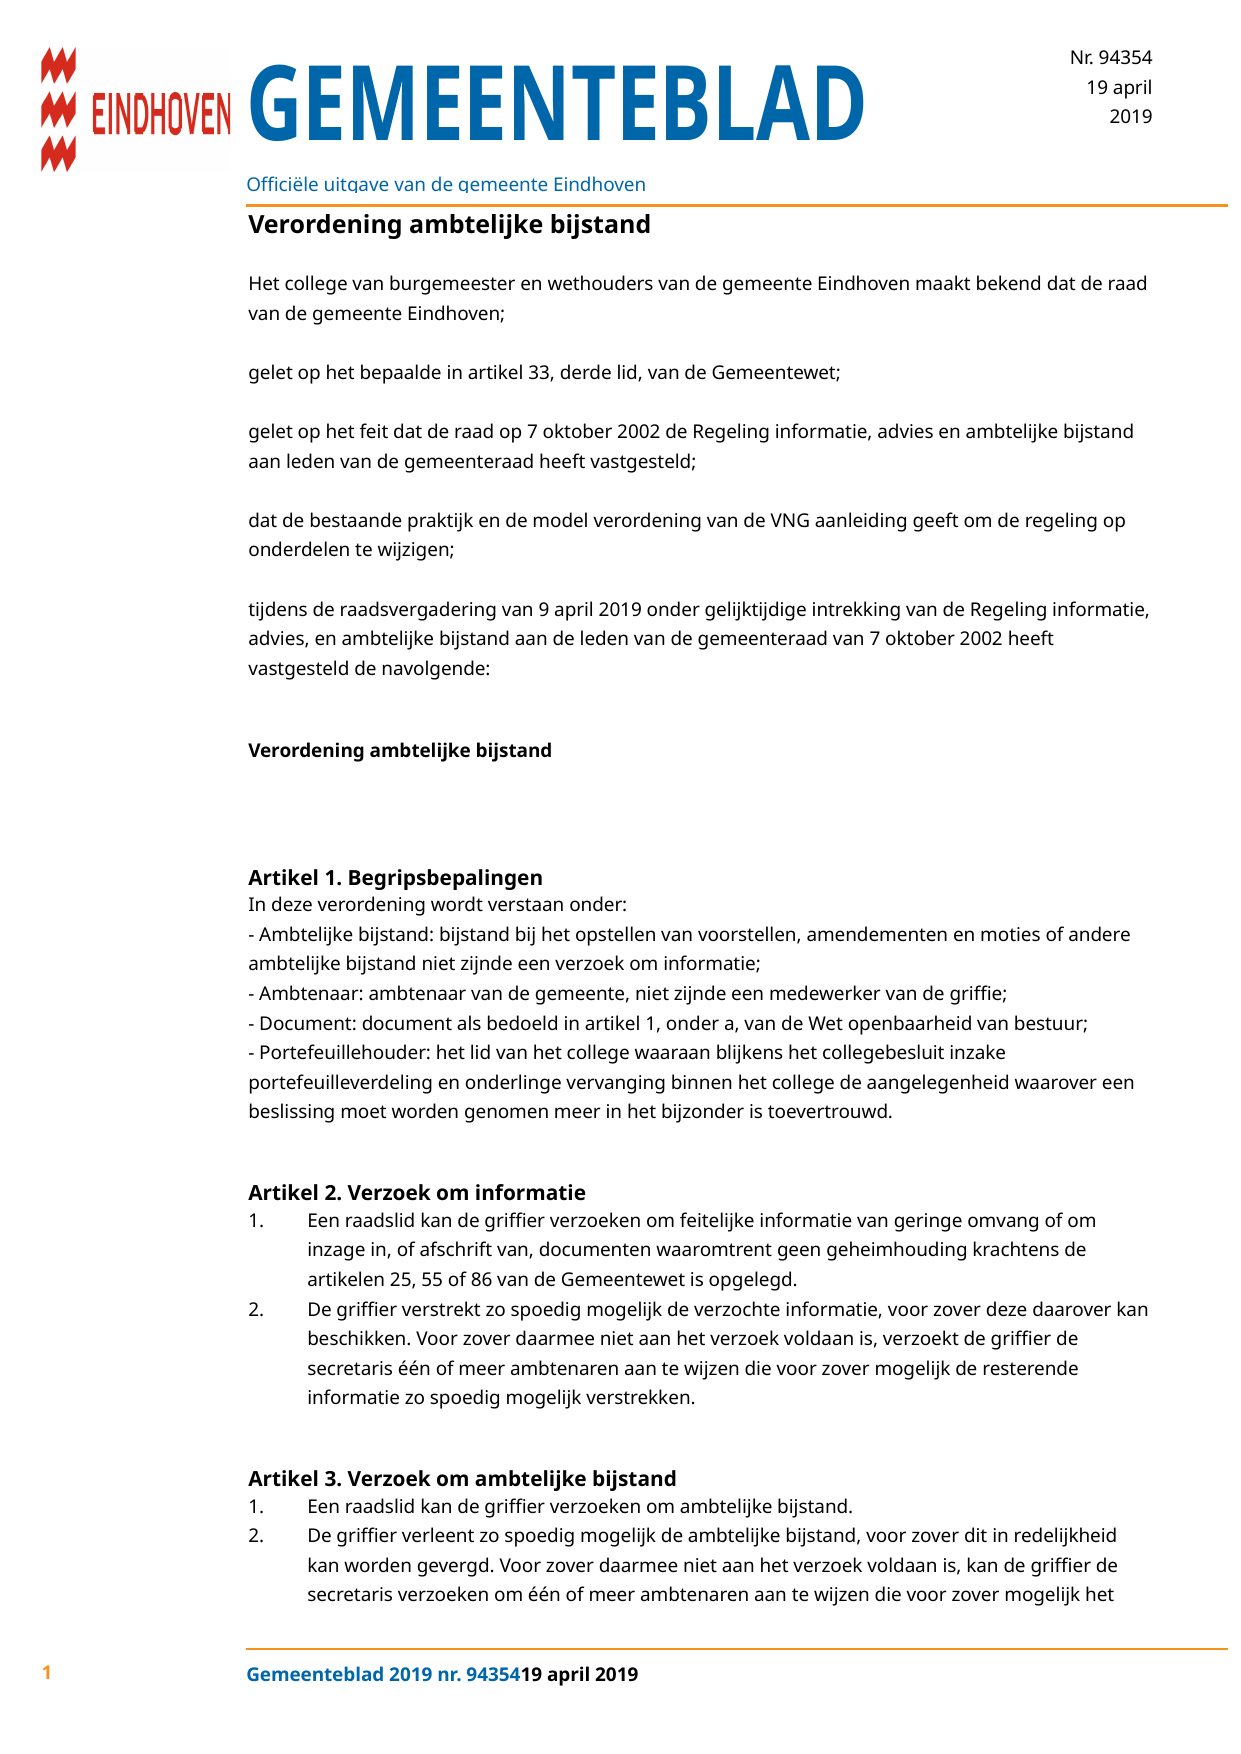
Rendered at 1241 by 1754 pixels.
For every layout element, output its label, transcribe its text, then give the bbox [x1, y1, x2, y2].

text Artikel 3. Verzoek om ambtelijke bijstand [248, 1464, 1152, 1493]
text - Portefeuillehouder: het lid van het college waaraan blijkens het collegebesluit inzake portefeuilleverdeling en onderlinge vervanging binnen het college de aangelegenheid waarover een beslissing moet worden genomen meer in het bijzonder is toevertrouwd. [248, 1039, 1152, 1124]
text Artikel 1. Begripsbepalingen [248, 863, 1152, 891]
list De griffier verstrekt zo spoedig mogelijk de verzochte informatie, voor zover deze daarover kan beschikken. Voor zover daarmee niet aan het verzoek voldaan is, verzoekt de griffier de secretaris één of meer ambtenaren aan te wijzen die voor zover mogelijk de resterende informatie zo spoedig mogelijk verstrekken. [248, 1296, 1152, 1410]
text gelet op het feit dat de raad op 7 oktober 2002 de Regeling informatie, advies en ambtelijke bijstand aan leden van de gemeenteraad heeft vastgesteld; [248, 418, 1152, 473]
text Artikel 2. Verzoek om informatie [248, 1178, 1152, 1207]
text - Document: document als bedoeld in artikel 1, onder a, van de Wet openbaarheid van bestuur; [248, 1010, 1152, 1036]
text gelet op het bepaalde in artikel 33, derde lid, van de Gemeentewet; [248, 359, 1152, 385]
text dat de bestaande praktijk en de model verordening van de VNG aanleiding geeft om de regeling op onderdelen te wijzigen; [248, 507, 1152, 562]
text tijdens de raadsvergadering van 9 april 2019 onder gelijktijdige intrekking van de Regeling informatie, advies, en ambtelijke bijstand aan de leden van de gemeenteraad van 7 oktober 2002 heeft vastgesteld de navolgende: [248, 596, 1152, 681]
list Een raadslid kan de griffier verzoeken om ambtelijke bijstand. [248, 1493, 1152, 1519]
list Een raadslid kan de griffier verzoeken om feitelijke informatie van geringe omvang of om inzage in, of afschrift van, documenten waaromtrent geen geheimhouding krachtens de artikelen 25, 55 of 86 van de Gemeentewet is opgelegd. [248, 1207, 1152, 1292]
text - Ambtelijke bijstand: bijstand bij het opstellen van voorstellen, amendementen en moties of andere ambtelijke bijstand niet zijnde een verzoek om informatie; [248, 921, 1152, 976]
text Verordening ambtelijke bijstand [248, 735, 1152, 763]
text Het college van burgemeester en wethouders van de gemeente Eindhoven maakt bekend dat de raad van de gemeente Eindhoven; [248, 270, 1152, 326]
list De griffier verleent zo spoedig mogelijk de ambtelijke bijstand, voor zover dit in redelijkheid kan worden gevergd. Voor zover daarmee niet aan het verzoek voldaan is, kan de griffier de secretaris verzoeken om één of meer ambtenaren aan te wijzen die voor zover mogelijk het [248, 1522, 1152, 1607]
text Verordening ambtelijke bijstand [248, 207, 1152, 241]
picture [41, 47, 231, 172]
text - Ambtenaar: ambtenaar van de gemeente, niet zijnde een medewerker van de griffie; [248, 980, 1152, 1006]
text In deze verordening wordt verstaan onder: [248, 891, 1152, 917]
